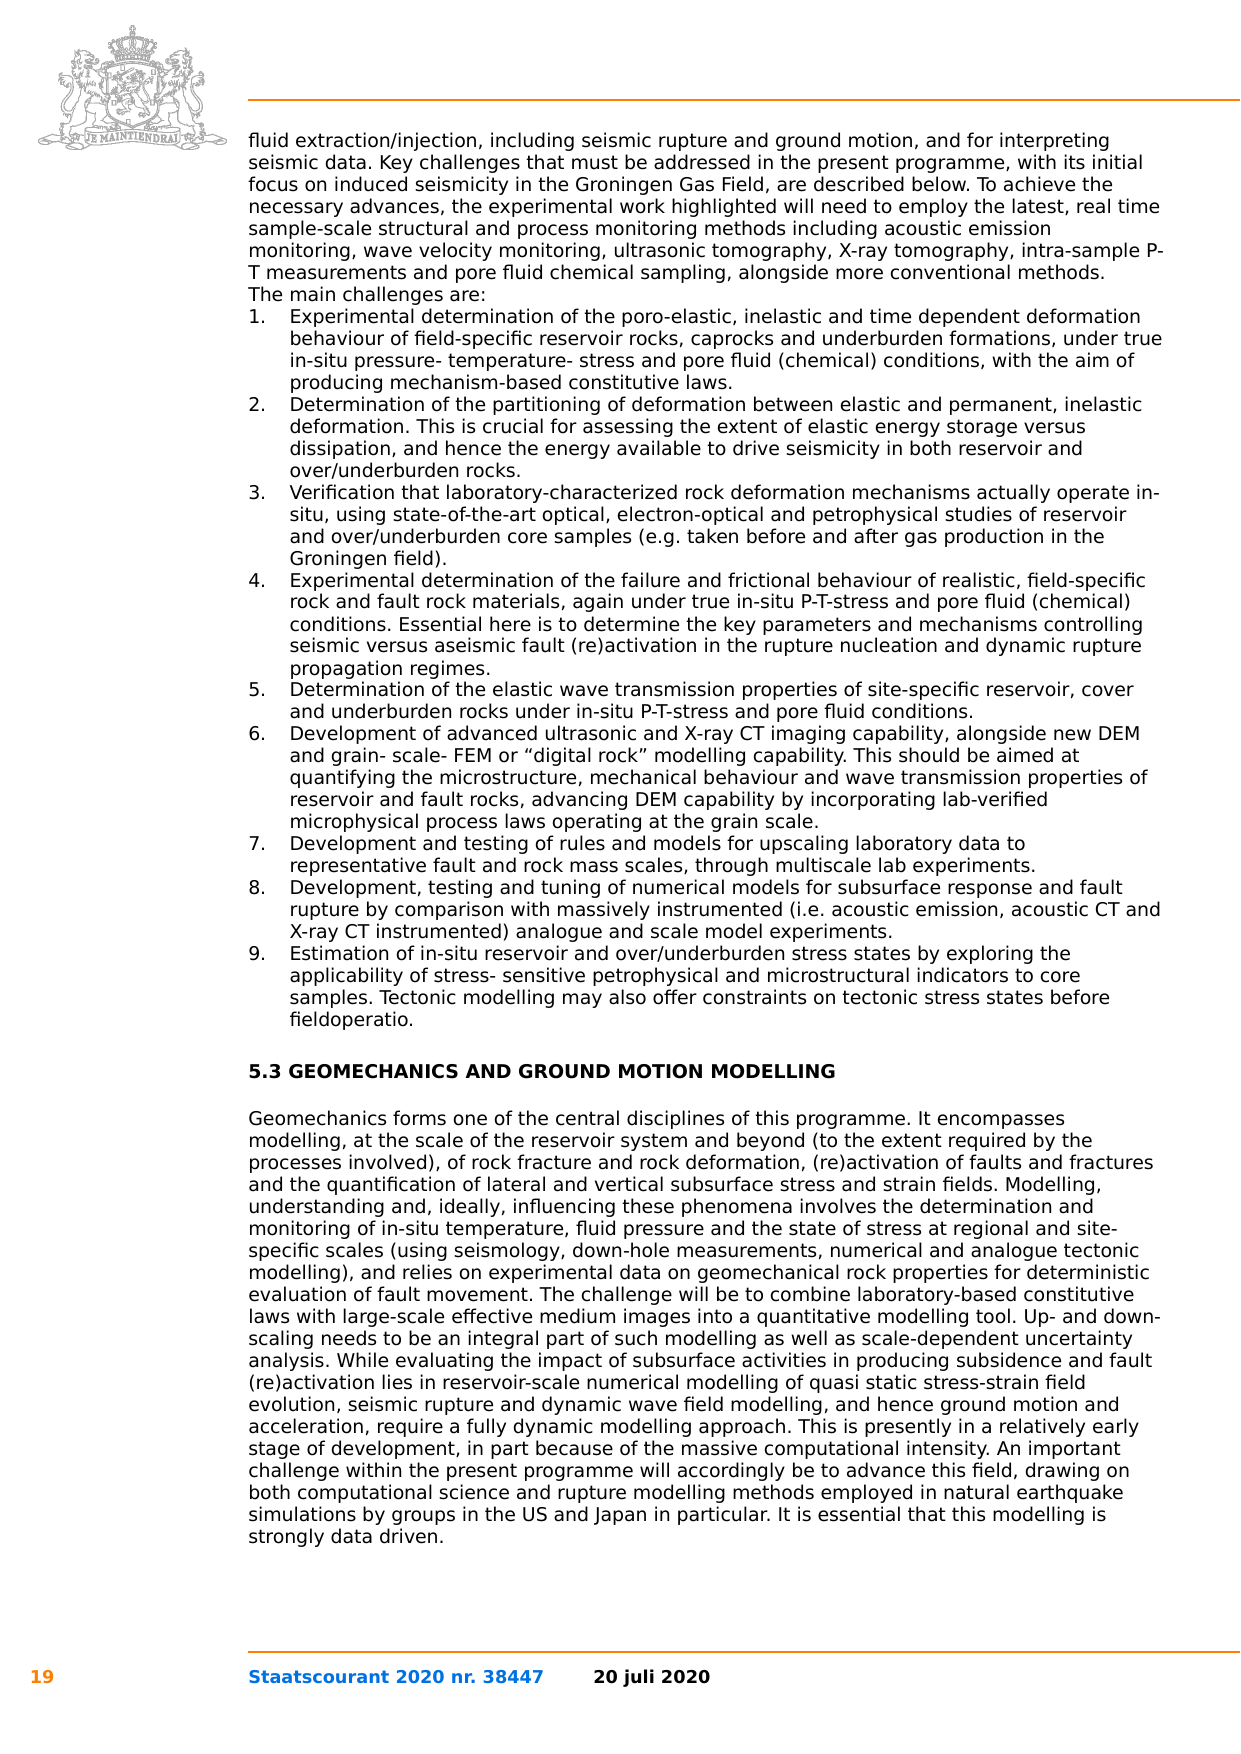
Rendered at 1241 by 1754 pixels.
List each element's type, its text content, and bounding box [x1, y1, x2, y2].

text fluid extraction/injection, including seismic rupture and ground motion, and for interpreting seismic data. Key challenges that must be addressed in the present programme, with its initial focus on induced seismicity in the Groningen Gas Field, are described below. To achieve the necessary advances, the experimental work highlighted will need to employ the latest, real time sample-scale structural and process monitoring methods including acoustic emission monitoring, wave velocity monitoring, ultrasonic tomography, X-ray tomography, intra-sample P-T measurements and pore fluid chemical sampling, alongside more conventional methods. [248, 130, 1163, 284]
text Geomechanics forms one of the central disciplines of this programme. It encompasses modelling, at the scale of the reservoir system and beyond (to the extent required by the processes involved), of rock fracture and rock deformation, (re)activation of faults and fractures and the quantification of lateral and vertical subsurface stress and strain fields. Modelling, understanding and, ideally, influencing these phenomena involves the determination and monitoring of in-situ temperature, fluid pressure and the state of stress at regional and site-specific scales (using seismology, down-hole measurements, numerical and analogue tectonic modelling), and relies on experimental data on geomechanical rock properties for deterministic evaluation of fault movement. The challenge will be to combine laboratory-based constitutive laws with large-scale effective medium images into a quantitative modelling tool. Up- and down-scaling needs to be an integral part of such modelling as well as scale-dependent uncertainty analysis. While evaluating the impact of subsurface activities in producing subsidence and fault (re)activation lies in reservoir-scale numerical modelling of quasi static stress-strain field evolution, seismic rupture and dynamic wave field modelling, and hence ground motion and acceleration, require a fully dynamic modelling approach. This is presently in a relatively early stage of development, in part because of the massive computational intensity. An important challenge within the present programme will accordingly be to advance this field, drawing on both computational science and rupture modelling methods employed in natural earthquake simulations by groups in the US and Japan in particular. It is essential that this modelling is strongly data driven. [248, 1108, 1163, 1548]
text 3. Verification that laboratory-characterized rock deformation mechanisms actually operate in-situ, using state-of-the-art optical, electron-optical and petrophysical studies of reservoir and over/underburden core samples (e.g. taken before and after gas production in the Groningen field). [248, 482, 1163, 569]
text 5. Determination of the elastic wave transmission properties of site-specific reservoir, cover and underburden rocks under in-situ P-T-stress and pore fluid conditions. [248, 679, 1163, 723]
text 4. Experimental determination of the failure and frictional behaviour of realistic, field-specific rock and fault rock materials, again under true in-situ P-T-stress and pore fluid (chemical) conditions. Essential here is to determine the key parameters and mechanisms controlling seismic versus aseismic fault (re)activation in the rupture nucleation and dynamic rupture propagation regimes. [248, 569, 1163, 679]
subtitle 5.3 GEOMECHANICS AND GROUND MOTION MODELLING [248, 1061, 1163, 1083]
text 6. Development of advanced ultrasonic and X-ray CT imaging capability, alongside new DEM and grain- scale- FEM or “digital rock” modelling capability. This should be aimed at quantifying the microstructure, mechanical behaviour and wave transmission properties of reservoir and fault rocks, advancing DEM capability by incorporating lab-verified microphysical process laws operating at the grain scale. [248, 723, 1163, 833]
picture [38, 25, 227, 150]
text 9. Estimation of in-situ reservoir and over/underburden stress states by exploring the applicability of stress- sensitive petrophysical and microstructural indicators to core samples. Tectonic modelling may also offer constraints on tectonic stress states before fieldoperatio. [248, 943, 1163, 1031]
text 7. Development and testing of rules and models for upscaling laboratory data to representative fault and rock mass scales, through multiscale lab experiments. [248, 833, 1163, 877]
text 8. Development, testing and tuning of numerical models for subsurface response and fault rupture by comparison with massively instrumented (i.e. acoustic emission, acoustic CT and X-ray CT instrumented) analogue and scale model experiments. [248, 877, 1163, 943]
text 1. Experimental determination of the poro-elastic, inelastic and time dependent deformation behaviour of field-specific reservoir rocks, caprocks and underburden formations, under true in-situ pressure- temperature- stress and pore fluid (chemical) conditions, with the aim of producing mechanism-based constitutive laws. [248, 306, 1163, 394]
text 2. Determination of the partitioning of deformation between elastic and permanent, inelastic deformation. This is crucial for assessing the extent of elastic energy storage versus dissipation, and hence the energy available to drive seismicity in both reservoir and over/underburden rocks. [248, 394, 1163, 482]
text The main challenges are: [248, 284, 1163, 306]
